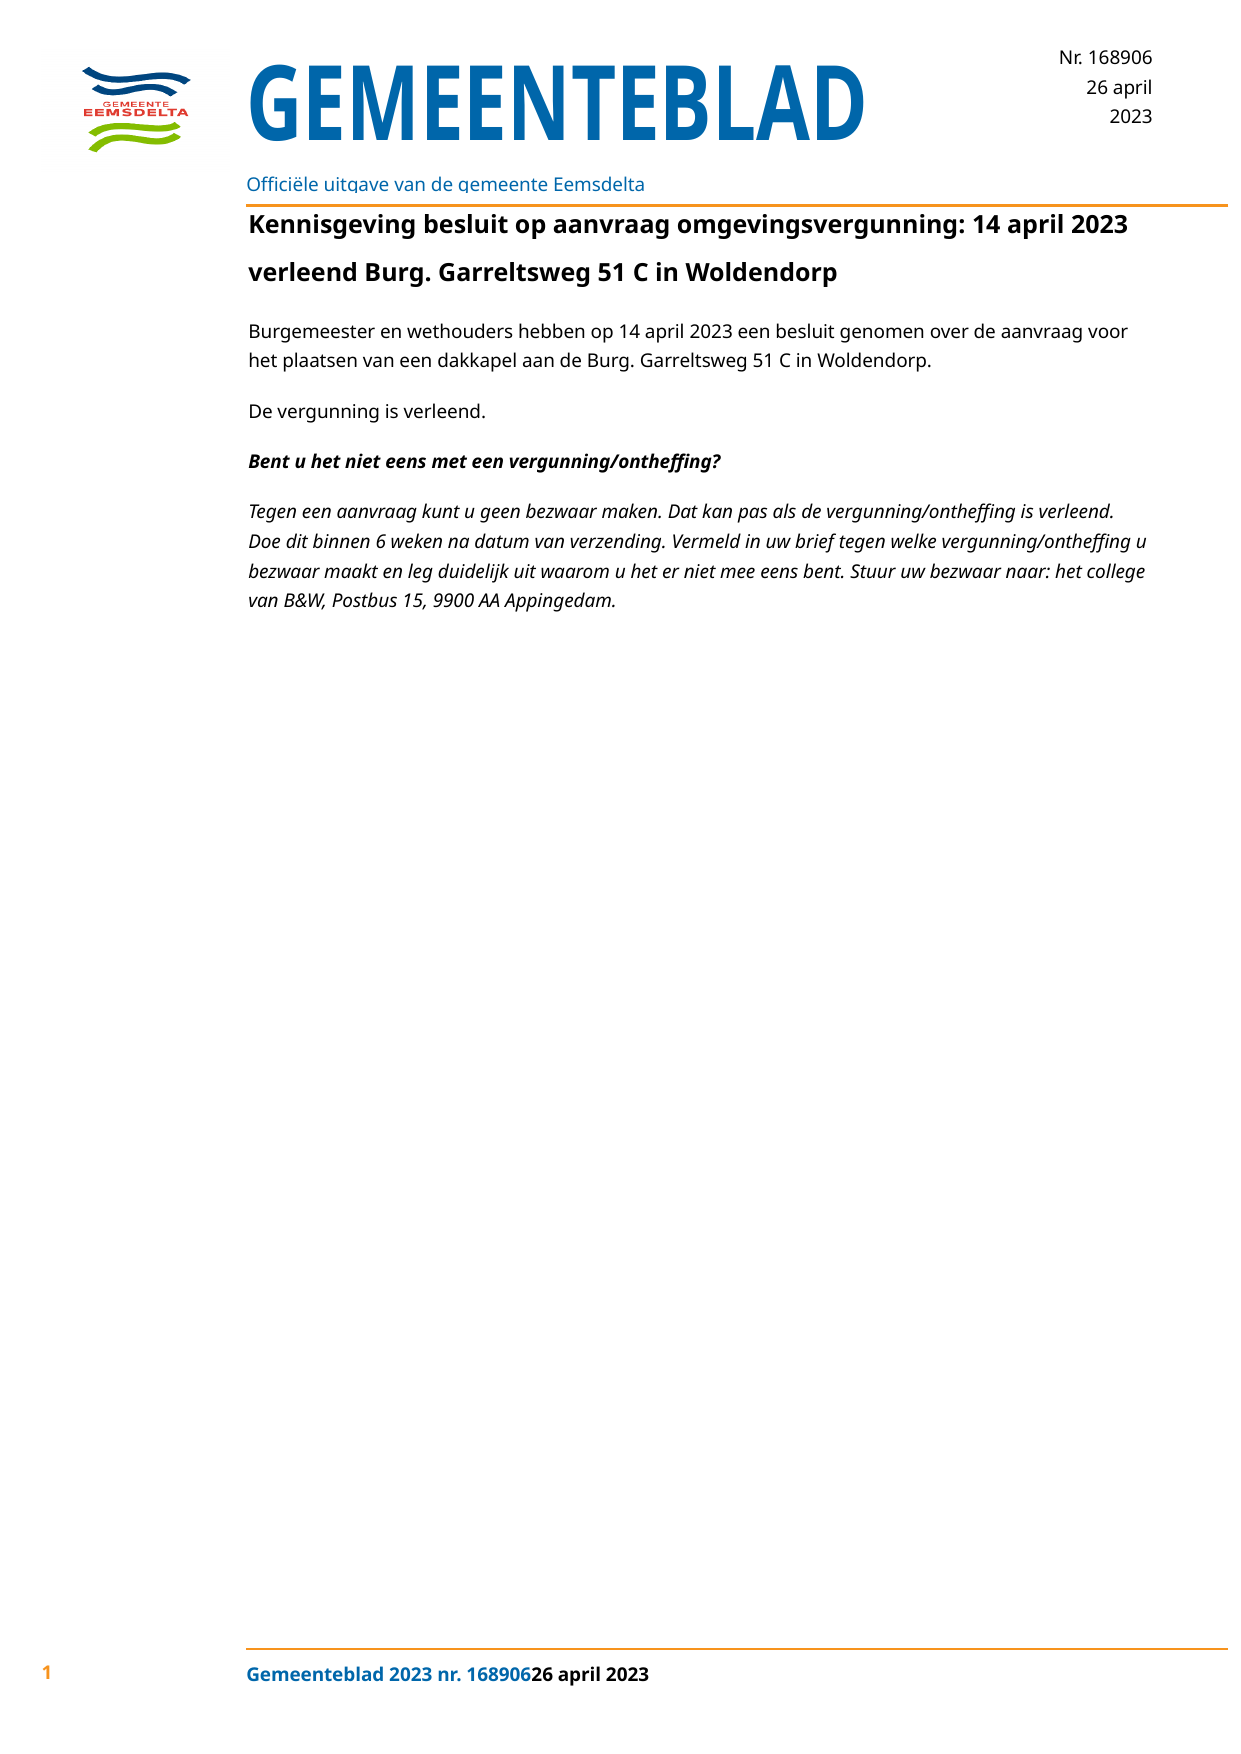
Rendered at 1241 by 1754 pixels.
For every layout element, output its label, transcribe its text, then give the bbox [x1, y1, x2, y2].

text Kennisgeving besluit op aanvraag omgevingsvergunning: 14 april 2023 verleend Burg. Garreltsweg 51 C in Woldendorp [248, 207, 1152, 288]
text Burgemeester en wethouders hebben op 14 april 2023 een besluit genomen over de aanvraag voor het plaatsen van een dakkapel aan de Burg. Garreltsweg 51 C in Woldendorp. [248, 318, 1152, 373]
text Tegen een aanvraag kunt u geen bezwaar maken. Dat kan pas als de vergunning/ontheffing is verleend. Doe dit binnen 6 weken na datum van verzending. Vermeld in uw brief tegen welke vergunning/ontheffing u bezwaar maakt en leg duidelijk uit waarom u het er niet mee eens bent. Stuur uw bezwaar naar: het college van B&W, Postbus 15, 9900 AA Appingedam. [248, 499, 1152, 613]
text Bent u het niet eens met een vergunning/ontheffing? [248, 448, 1152, 474]
picture [41, 47, 231, 172]
text De vergunning is verleend. [248, 398, 1152, 424]
